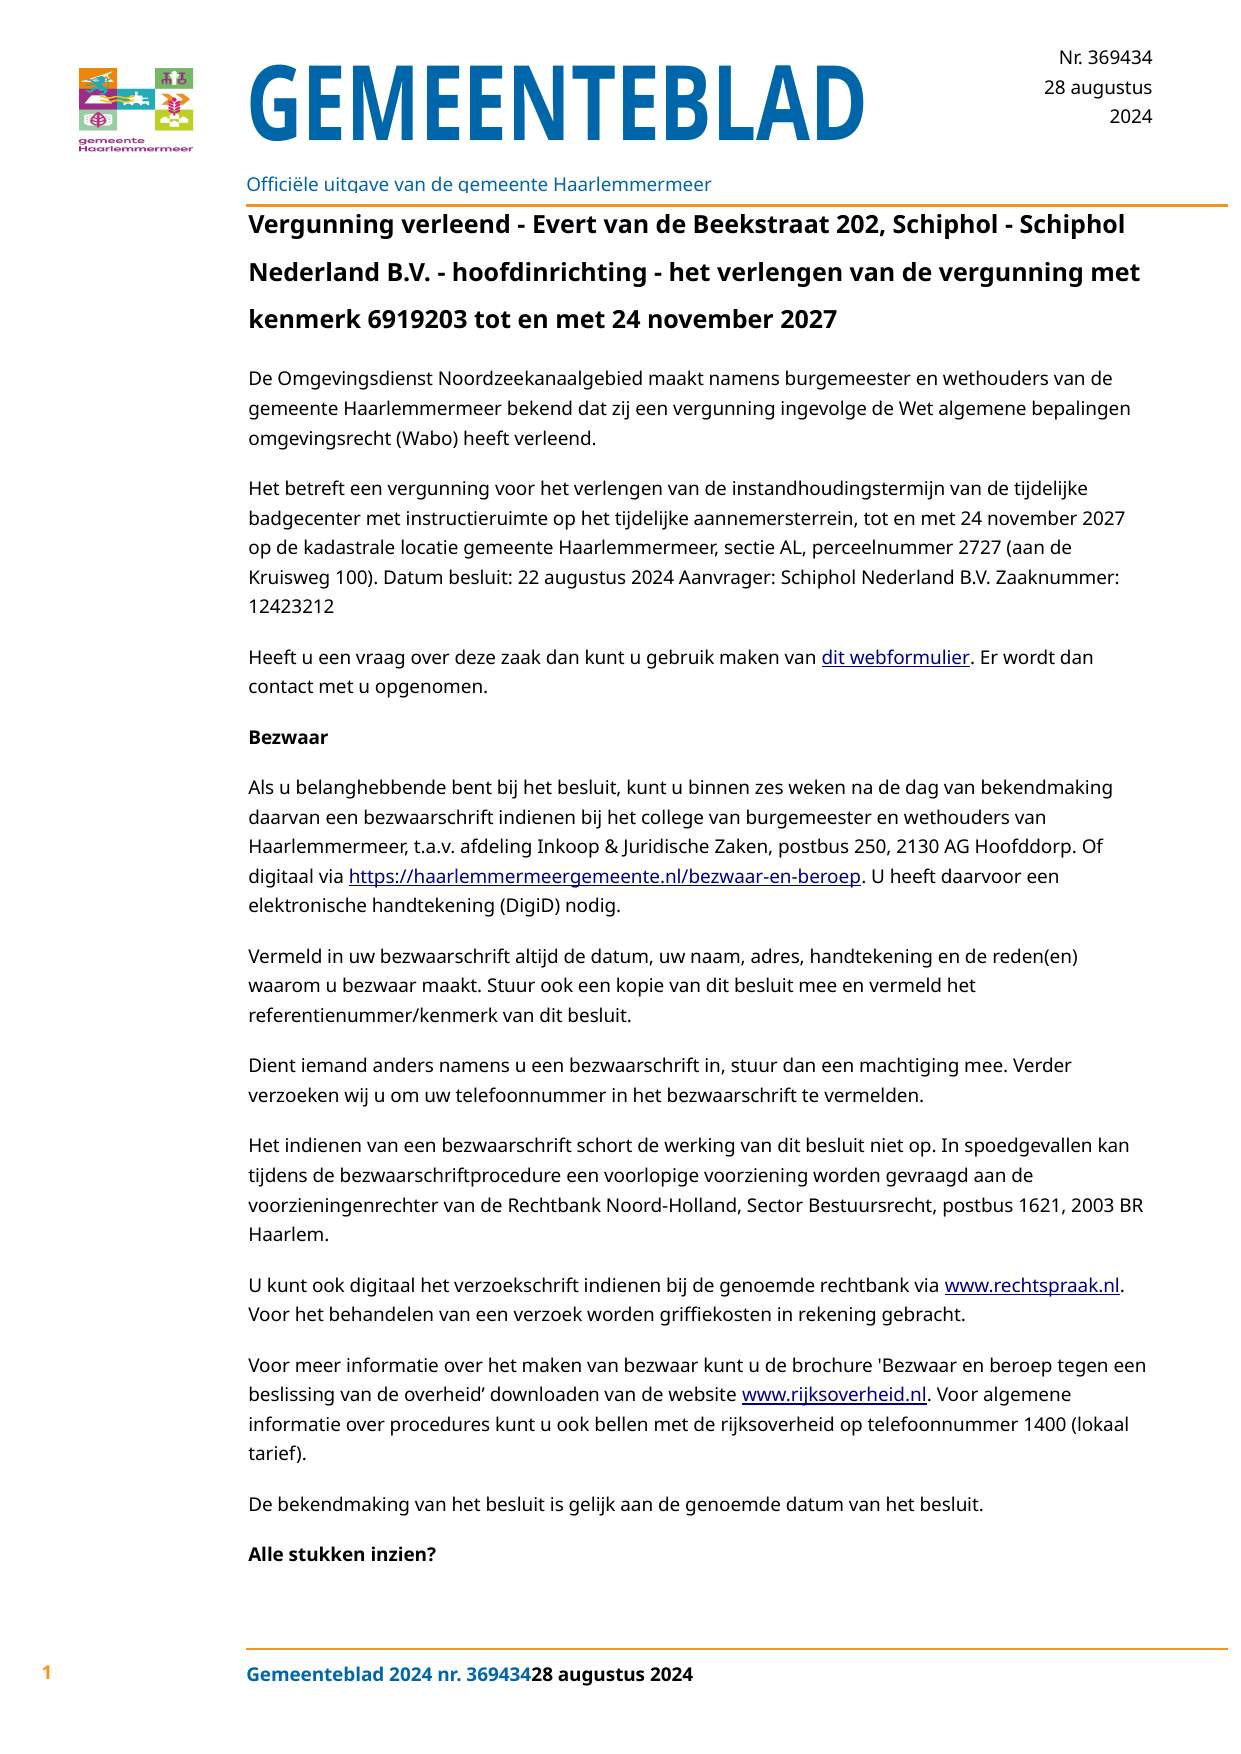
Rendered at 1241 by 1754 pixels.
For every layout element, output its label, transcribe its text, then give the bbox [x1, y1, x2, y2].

text U kunt ook digitaal het verzoekschrift indienen bij de genoemde rechtbank via www.rechtspraak.nl. Voor het behandelen van een verzoek worden griffiekosten in rekening gebracht. [248, 1272, 1152, 1327]
text Voor meer informatie over het maken van bezwaar kunt u de brochure 'Bezwaar en beroep tegen een beslissing van de overheid’ downloaden van de website www.rijksoverheid.nl. Voor algemene informatie over procedures kunt u ook bellen met de rijksoverheid op telefoonnummer 1400 (lokaal tarief). [248, 1352, 1152, 1466]
text Het betreft een vergunning voor het verlengen van de instandhoudingstermijn van de tijdelijke badgecenter met instructieruimte op het tijdelijke aannemersterrein, tot en met 24 november 2027 op de kadastrale locatie gemeente Haarlemmermeer, sectie AL, perceelnummer 2727 (aan de Kruisweg 100). Datum besluit: 22 augustus 2024 Aanvrager: Schiphol Nederland B.V. Zaaknummer: 12423212 [248, 475, 1152, 619]
text Alle stukken inzien? [248, 1541, 1152, 1567]
text De Omgevingsdienst Noordzeekanaalgebied maakt namens burgemeester en wethouders van de gemeente Haarlemmermeer bekend dat zij een vergunning ingevolge de Wet algemene bepalingen omgevingsrecht (Wabo) heeft verleend. [248, 366, 1152, 450]
text Dient iemand anders namens u een bezwaarschrift in, stuur dan een machtiging mee. Verder verzoeken wij u om uw telefoonnummer in het bezwaarschrift te vermelden. [248, 1053, 1152, 1108]
text Vergunning verleend - Evert van de Beekstraat 202, Schiphol - Schiphol Nederland B.V. - hoofdinrichting - het verlengen van de vergunning met kenmerk 6919203 tot en met 24 november 2027 [248, 207, 1152, 336]
text Het indienen van een bezwaarschrift schort de werking van dit besluit niet op. In spoedgevallen kan tijdens de bezwaarschriftprocedure een voorlopige voorziening worden gevraagd aan de voorzieningenrechter van de Rechtbank Noord-Holland, Sector Bestuursrecht, postbus 1621, 2003 BR Haarlem. [248, 1133, 1152, 1247]
text Vermeld in uw bezwaarschrift altijd de datum, uw naam, adres, handtekening en de reden(en) waarom u bezwaar maakt. Stuur ook een kopie van dit besluit mee en vermeld het referentienummer/kenmerk van dit besluit. [248, 943, 1152, 1028]
text Bezwaar [248, 724, 1152, 749]
text Als u belanghebbende bent bij het besluit, kunt u binnen zes weken na de dag van bekendmaking daarvan een bezwaarschrift indienen bij het college van burgemeester en wethouders van Haarlemmermeer, t.a.v. afdeling Inkoop & Juridische Zaken, postbus 250, 2130 AG Hoofddorp. Of digitaal via https://haarlemmermeergemeente.nl/bezwaar-en-beroep. U heeft daarvoor een elektronische handtekening (DigiD) nodig. [248, 774, 1152, 918]
text De bekendmaking van het besluit is gelijk aan de genoemde datum van het besluit. [248, 1491, 1152, 1517]
picture [41, 47, 231, 172]
text Heeft u een vraag over deze zaak dan kunt u gebruik maken van dit webformulier. Er wordt dan contact met u opgenomen. [248, 644, 1152, 699]
